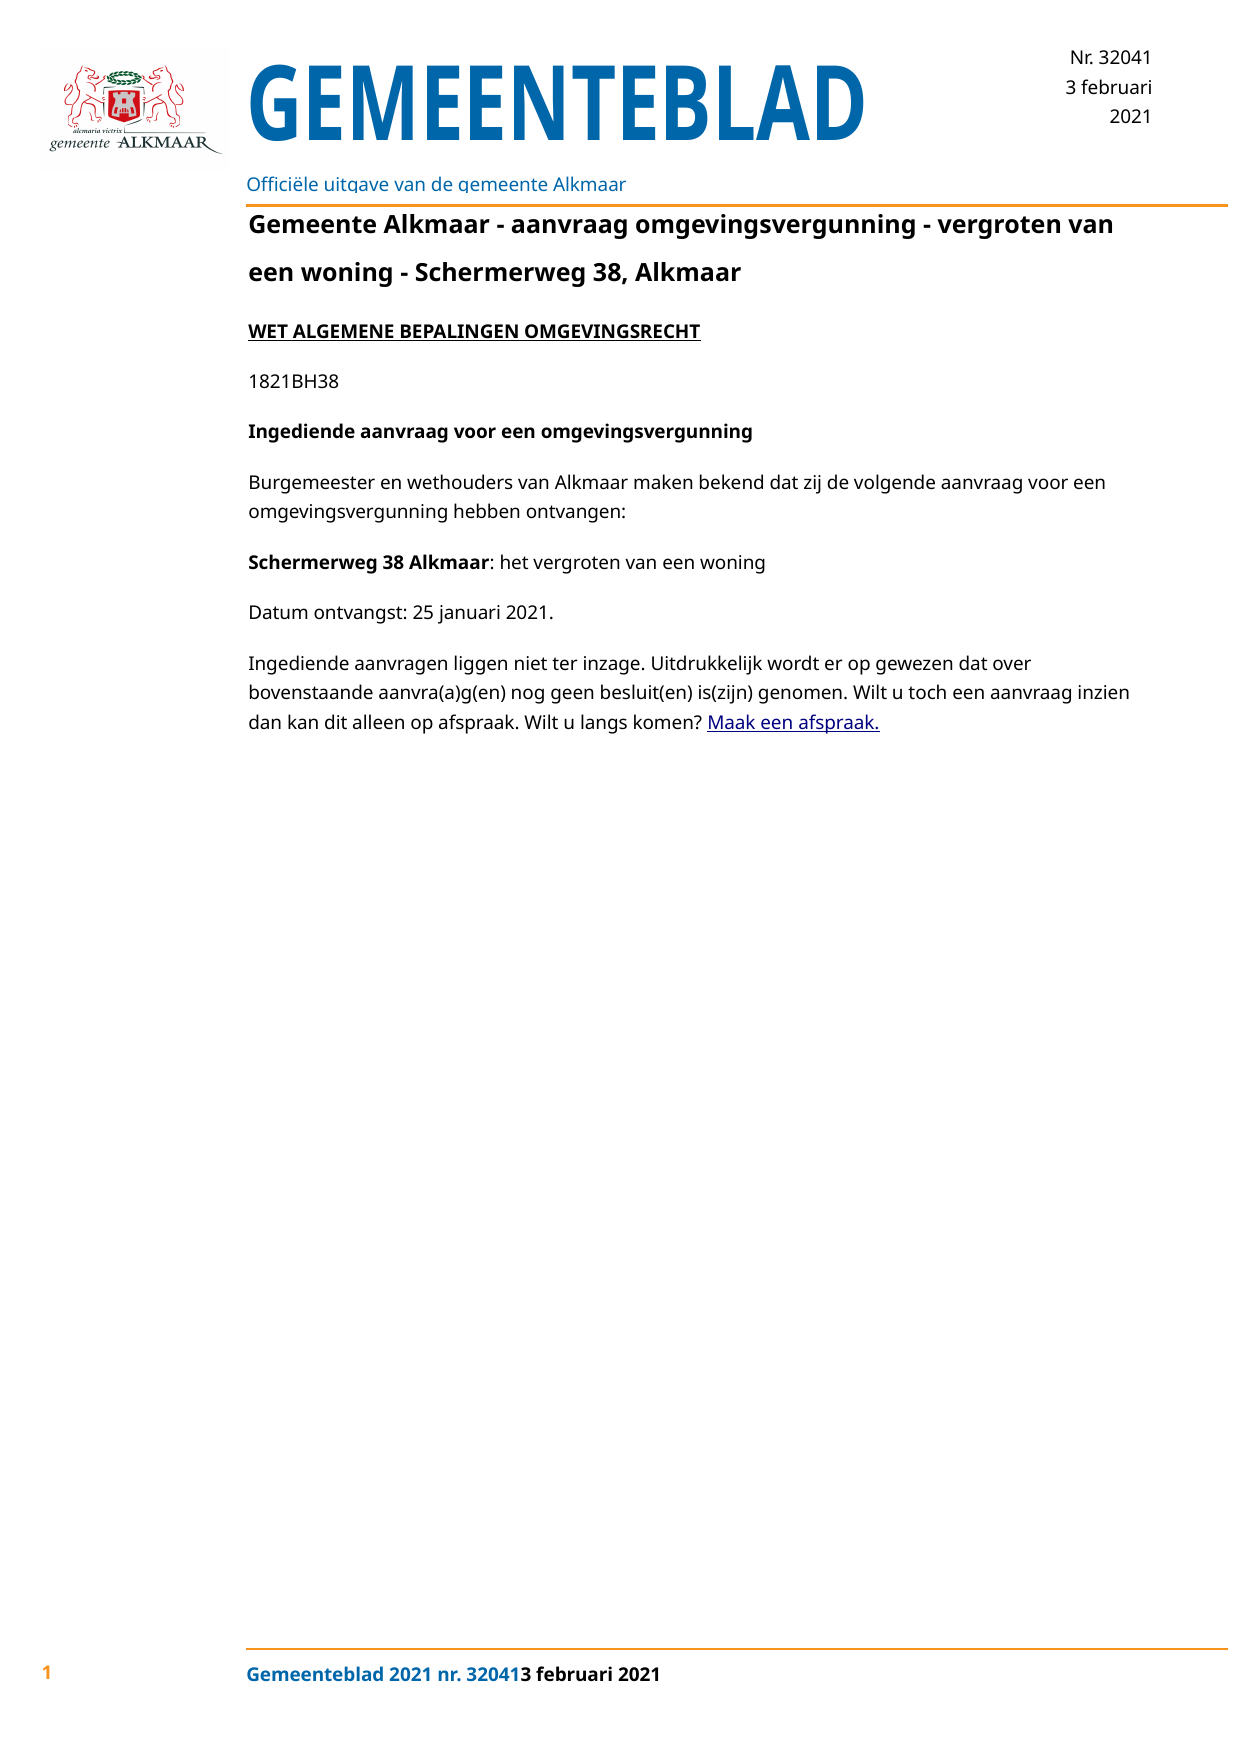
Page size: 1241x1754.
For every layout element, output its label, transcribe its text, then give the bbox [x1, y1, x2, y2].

text 1821BH38 [248, 368, 1152, 394]
text Datum ontvangst: 25 januari 2021. [248, 599, 1152, 625]
picture [41, 47, 231, 172]
text Ingediende aanvraag voor een omgevingsvergunning [248, 419, 1152, 444]
text Gemeente Alkmaar - aanvraag omgevingsvergunning - vergroten van een woning - Schermerweg 38, Alkmaar [248, 207, 1152, 288]
text Ingediende aanvragen liggen niet ter inzage. Uitdrukkelijk wordt er op gewezen dat over bovenstaande aanvra(a)g(en) nog geen besluit(en) is(zijn) genomen. Wilt u toch een aanvraag inzien dan kan dit alleen op afspraak. Wilt u langs komen? Maak een afspraak. [248, 650, 1152, 735]
text Burgemeester en wethouders van Alkmaar maken bekend dat zij de volgende aanvraag voor een omgevingsvergunning hebben ontvangen: [248, 469, 1152, 524]
text WET ALGEMENE BEPALINGEN OMGEVINGSRECHT [248, 318, 1152, 344]
text Schermerweg 38 Alkmaar: het vergroten van een woning [248, 549, 1152, 575]
